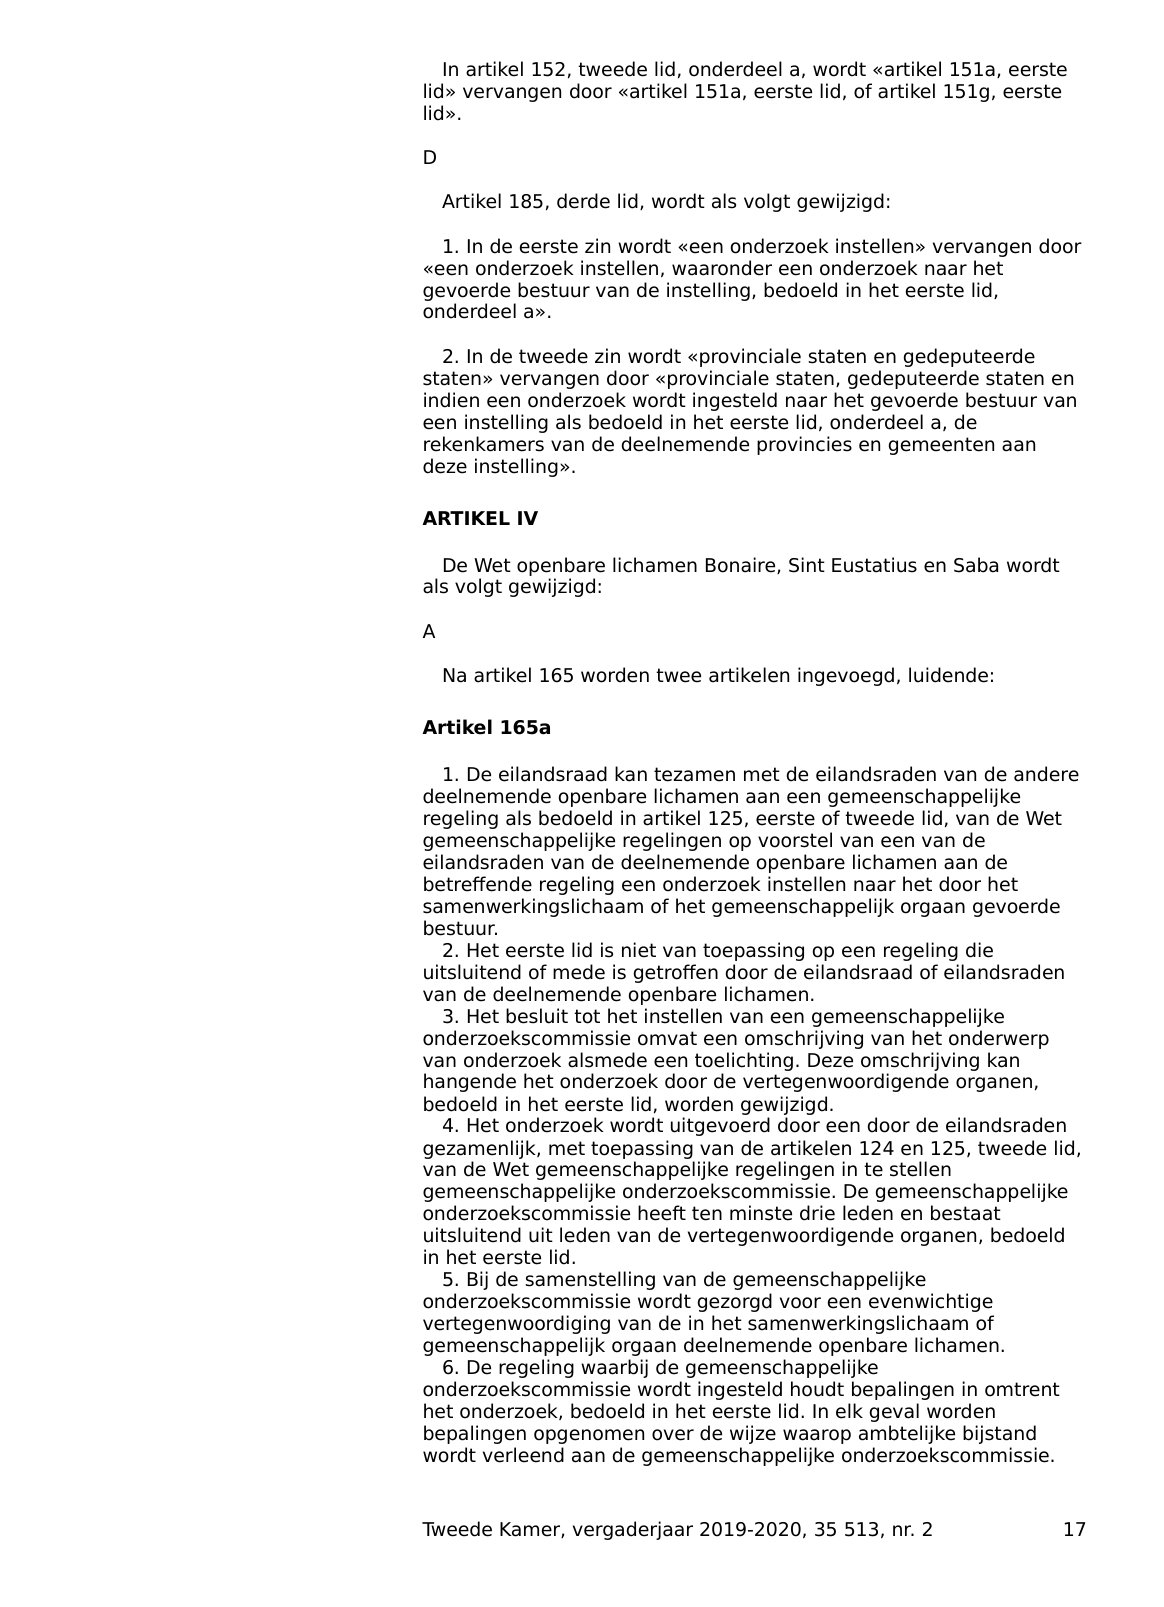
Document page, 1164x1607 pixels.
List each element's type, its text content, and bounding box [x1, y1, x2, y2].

text A [422, 621, 1087, 643]
text Artikel 185, derde lid, wordt als volgt gewijzigd: [422, 191, 1087, 213]
text De Wet openbare lichamen Bonaire, Sint Eustatius en Saba wordt als volgt gewijzigd: [422, 554, 1087, 598]
text 5. Bij de samenstelling van de gemeenschappelijke onderzoekscommissie wordt gezorgd voor een evenwichtige vertegenwoordiging van de in het samenwerkingslichaam of gemeenschappelijk orgaan deelnemende openbare lichamen. [422, 1269, 1087, 1357]
text 6. De regeling waarbij de gemeenschappelijke onderzoekscommissie wordt ingesteld houdt bepalingen in omtrent het onderzoek, bedoeld in het eerste lid. In elk geval worden bepalingen opgenomen over de wijze waarop ambtelijke bijstand wordt verleend aan de gemeenschappelijke onderzoekscommissie. [422, 1357, 1087, 1467]
subtitle ARTIKEL IV [422, 507, 1087, 529]
text 3. Het besluit tot het instellen van een gemeenschappelijke onderzoekscommissie omvat een omschrijving van het onderwerp van onderzoek alsmede een toelichting. Deze omschrijving kan hangende het onderzoek door de vertegenwoordigende organen, bedoeld in het eerste lid, worden gewijzigd. [422, 1006, 1087, 1115]
text D [422, 147, 1087, 169]
subtitle Artikel 165a [422, 717, 1087, 739]
text 1. In de eerste zin wordt «een onderzoek instellen» vervangen door «een onderzoek instellen, waaronder een onderzoek naar het gevoerde bestuur van de instelling, bedoeld in het eerste lid, onderdeel a». [422, 236, 1087, 323]
text 1. De eilandsraad kan tezamen met de eilandsraden van de andere deelnemende openbare lichamen aan een gemeenschappelijke regeling als bedoeld in artikel 125, eerste of tweede lid, van de Wet gemeenschappelijke regelingen op voorstel van een van de eilandsraden van de deelnemende openbare lichamen aan de betreffende regeling een onderzoek instellen naar het door het samenwerkingslichaam of het gemeenschappelijk orgaan gevoerde bestuur. [422, 764, 1087, 939]
text Na artikel 165 worden twee artikelen ingevoegd, luidende: [422, 665, 1087, 687]
text 2. In de tweede zin wordt «provinciale staten en gedeputeerde staten» vervangen door «provinciale staten, gedeputeerde staten en indien een onderzoek wordt ingesteld naar het gevoerde bestuur van een instelling als bedoeld in het eerste lid, onderdeel a, de rekenkamers van de deelnemende provincies en gemeenten aan deze instelling». [422, 346, 1087, 477]
text 4. Het onderzoek wordt uitgevoerd door een door de eilandsraden gezamenlijk, met toepassing van de artikelen 124 en 125, tweede lid, van de Wet gemeenschappelijke regelingen in te stellen gemeenschappelijke onderzoekscommissie. De gemeenschappelijke onderzoekscommissie heeft ten minste drie leden en bestaat uitsluitend uit leden van de vertegenwoordigende organen, bedoeld in het eerste lid. [422, 1115, 1087, 1269]
text In artikel 152, tweede lid, onderdeel a, wordt «artikel 151a, eerste lid» vervangen door «artikel 151a, eerste lid, of artikel 151g, eerste lid». [422, 59, 1087, 125]
text 2. Het eerste lid is niet van toepassing op een regeling die uitsluitend of mede is getroffen door de eilandsraad of eilandsraden van de deelnemende openbare lichamen. [422, 939, 1087, 1006]
